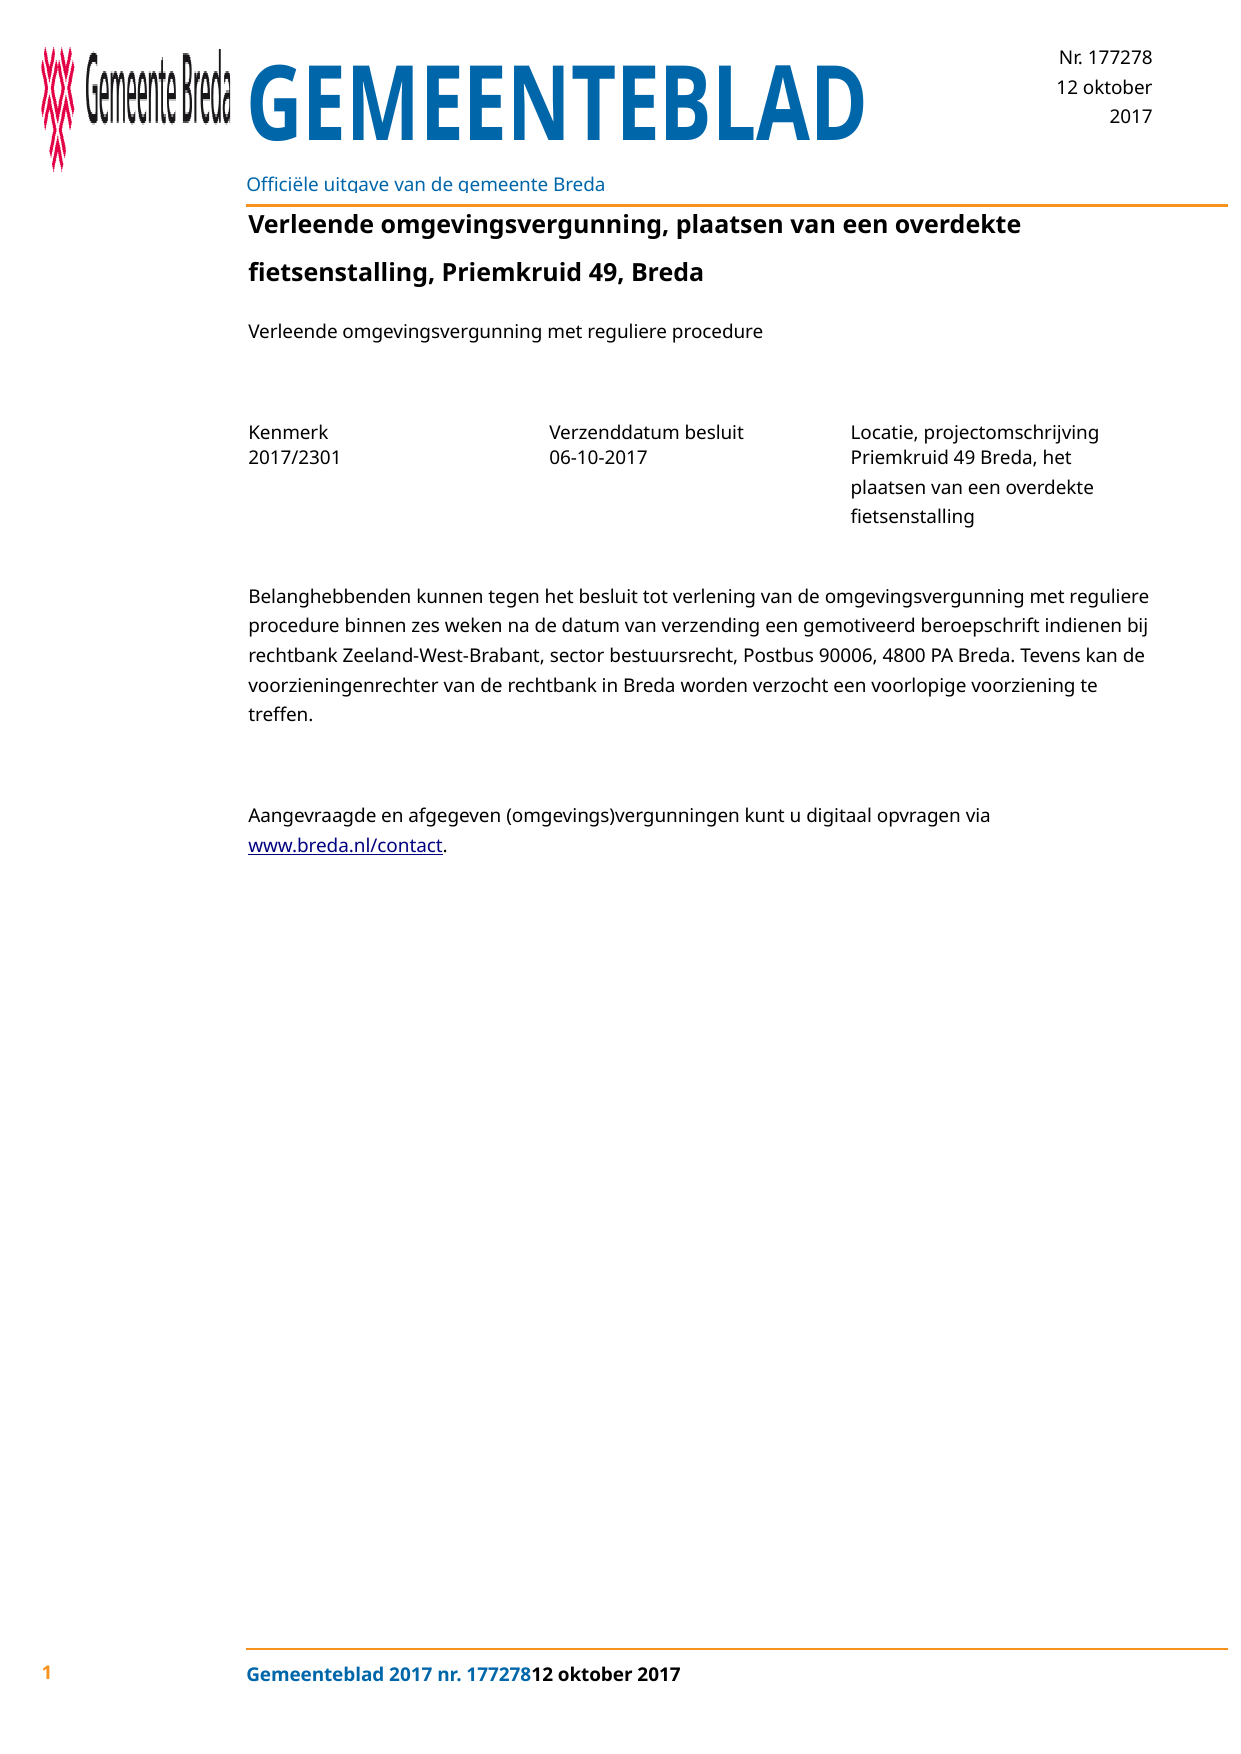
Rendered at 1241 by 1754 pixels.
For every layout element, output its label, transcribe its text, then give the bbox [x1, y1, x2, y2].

table_cell 06-10-2017 [549, 445, 850, 529]
text Aangevraagde en afgegeven (omgevings)vergunningen kunt u digitaal opvragen via www.breda.nl/contact. [248, 802, 1152, 858]
table_header Verzenddatum besluit [549, 419, 850, 444]
table_cell 2017/2301 [248, 445, 549, 529]
table_header Locatie, projectomschrijving [850, 419, 1152, 444]
picture [41, 47, 231, 172]
table_header Kenmerk [248, 419, 549, 444]
table_cell Priemkruid 49 Breda, het plaatsen van een overdekte fietsenstalling [850, 445, 1152, 529]
text Belanghebbenden kunnen tegen het besluit tot verlening van de omgevingsvergunning met reguliere procedure binnen zes weken na de datum van verzending een gemotiveerd beroepschrift indienen bij rechtbank Zeeland-West-Brabant, sector bestuursrecht, Postbus 90006, 4800 PA Breda. Tevens kan de voorzieningenrechter van de rechtbank in Breda worden verzocht een voorlopige voorziening te treffen. [248, 583, 1152, 727]
text Verleende omgevingsvergunning met reguliere procedure [248, 318, 1152, 344]
text Verleende omgevingsvergunning, plaatsen van een overdekte fietsenstalling, Priemkruid 49, Breda [248, 207, 1152, 288]
